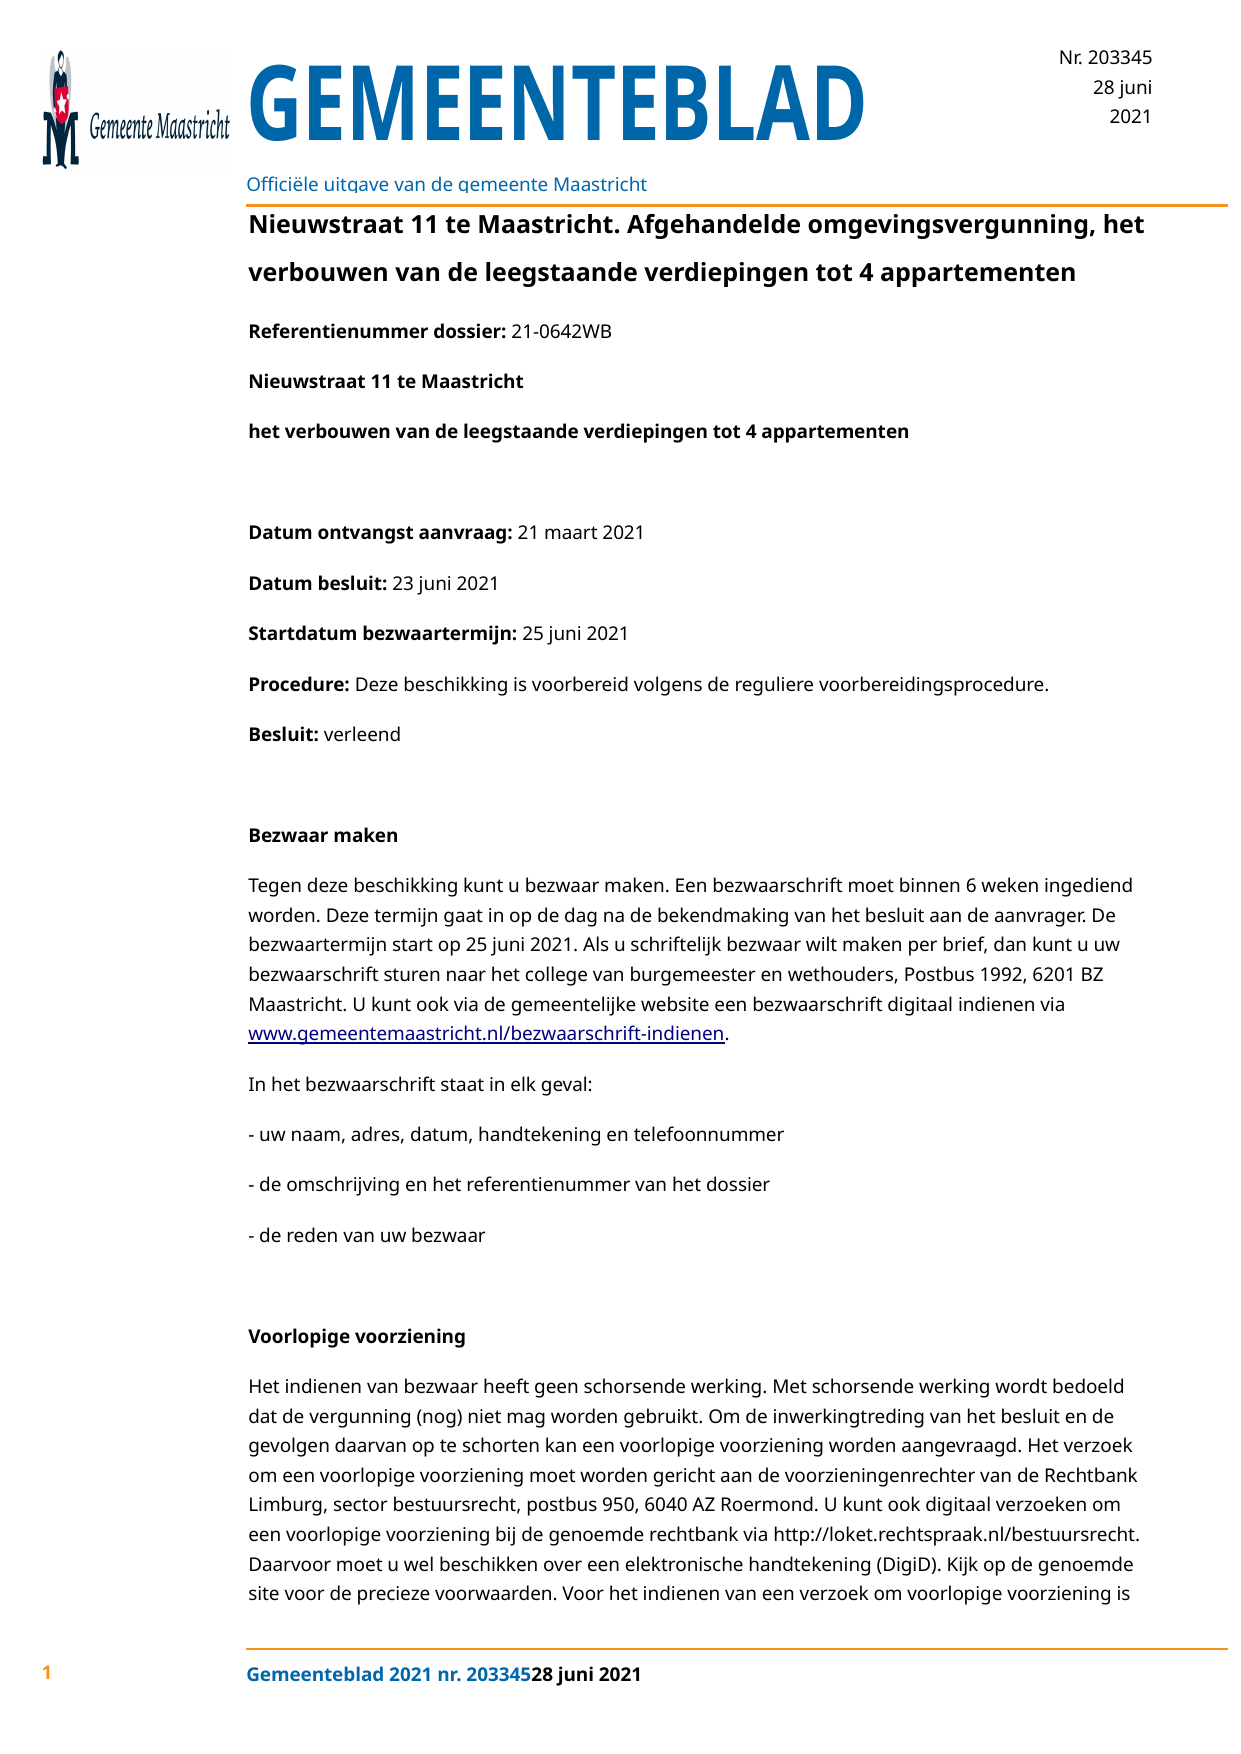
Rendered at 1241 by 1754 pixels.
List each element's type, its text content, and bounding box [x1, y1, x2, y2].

text In het bezwaarschrift staat in elk geval: [248, 1071, 1152, 1097]
text Nieuwstraat 11 te Maastricht. Afgehandelde omgevingsvergunning, het verbouwen van de leegstaande verdiepingen tot 4 appartementen [248, 207, 1152, 288]
picture [41, 47, 231, 172]
text Datum ontvangst aanvraag: 21 maart 2021 [248, 519, 1152, 545]
text het verbouwen van de leegstaande verdiepingen tot 4 appartementen [248, 419, 1152, 444]
text Datum besluit: 23 juni 2021 [248, 570, 1152, 596]
text - de reden van uw bezwaar [248, 1222, 1152, 1248]
text Voorlopige voorziening [248, 1323, 1152, 1349]
text Besluit: verleend [248, 721, 1152, 747]
text Bezwaar maken [248, 822, 1152, 848]
text Procedure: Deze beschikking is voorbereid volgens de reguliere voorbereidingsprocedure. [248, 671, 1152, 697]
text Referentienummer dossier: 21-0642WB [248, 318, 1152, 344]
text - uw naam, adres, datum, handtekening en telefoonnummer [248, 1121, 1152, 1147]
text Het indienen van bezwaar heeft geen schorsende werking. Met schorsende werking wordt bedoeld dat de vergunning (nog) niet mag worden gebruikt. Om de inwerkingtreding van het besluit en de gevolgen daarvan op te schorten kan een voorlopige voorziening worden aangevraagd. Het verzoek om een voorlopige voorziening moet worden gericht aan de voorzieningenrechter van de Rechtbank Limburg, sector bestuursrecht, postbus 950, 6040 AZ Roermond. U kunt ook digitaal verzoeken om een voorlopige voorziening bij de genoemde rechtbank via http://loket.rechtspraak.nl/bestuursrecht. Daarvoor moet u wel beschikken over een elektronische handtekening (DigiD). Kijk op de genoemde site voor de precieze voorwaarden. Voor het indienen van een verzoek om voorlopige voorziening is [248, 1373, 1152, 1606]
text Nieuwstraat 11 te Maastricht [248, 368, 1152, 394]
text - de omschrijving en het referentienummer van het dossier [248, 1172, 1152, 1197]
text Tegen deze beschikking kunt u bezwaar maken. Een bezwaarschrift moet binnen 6 weken ingediend worden. Deze termijn gaat in op de dag na de bekendmaking van het besluit aan de aanvrager. De bezwaartermijn start op 25 juni 2021. Als u schriftelijk bezwaar wilt maken per brief, dan kunt u uw bezwaarschrift sturen naar het college van burgemeester en wethouders, Postbus 1992, 6201 BZ Maastricht. U kunt ook via de gemeentelijke website een bezwaarschrift digitaal indienen via www.gemeentemaastricht.nl/bezwaarschrift-indienen. [248, 872, 1152, 1046]
text Startdatum bezwaartermijn: 25 juni 2021 [248, 620, 1152, 646]
